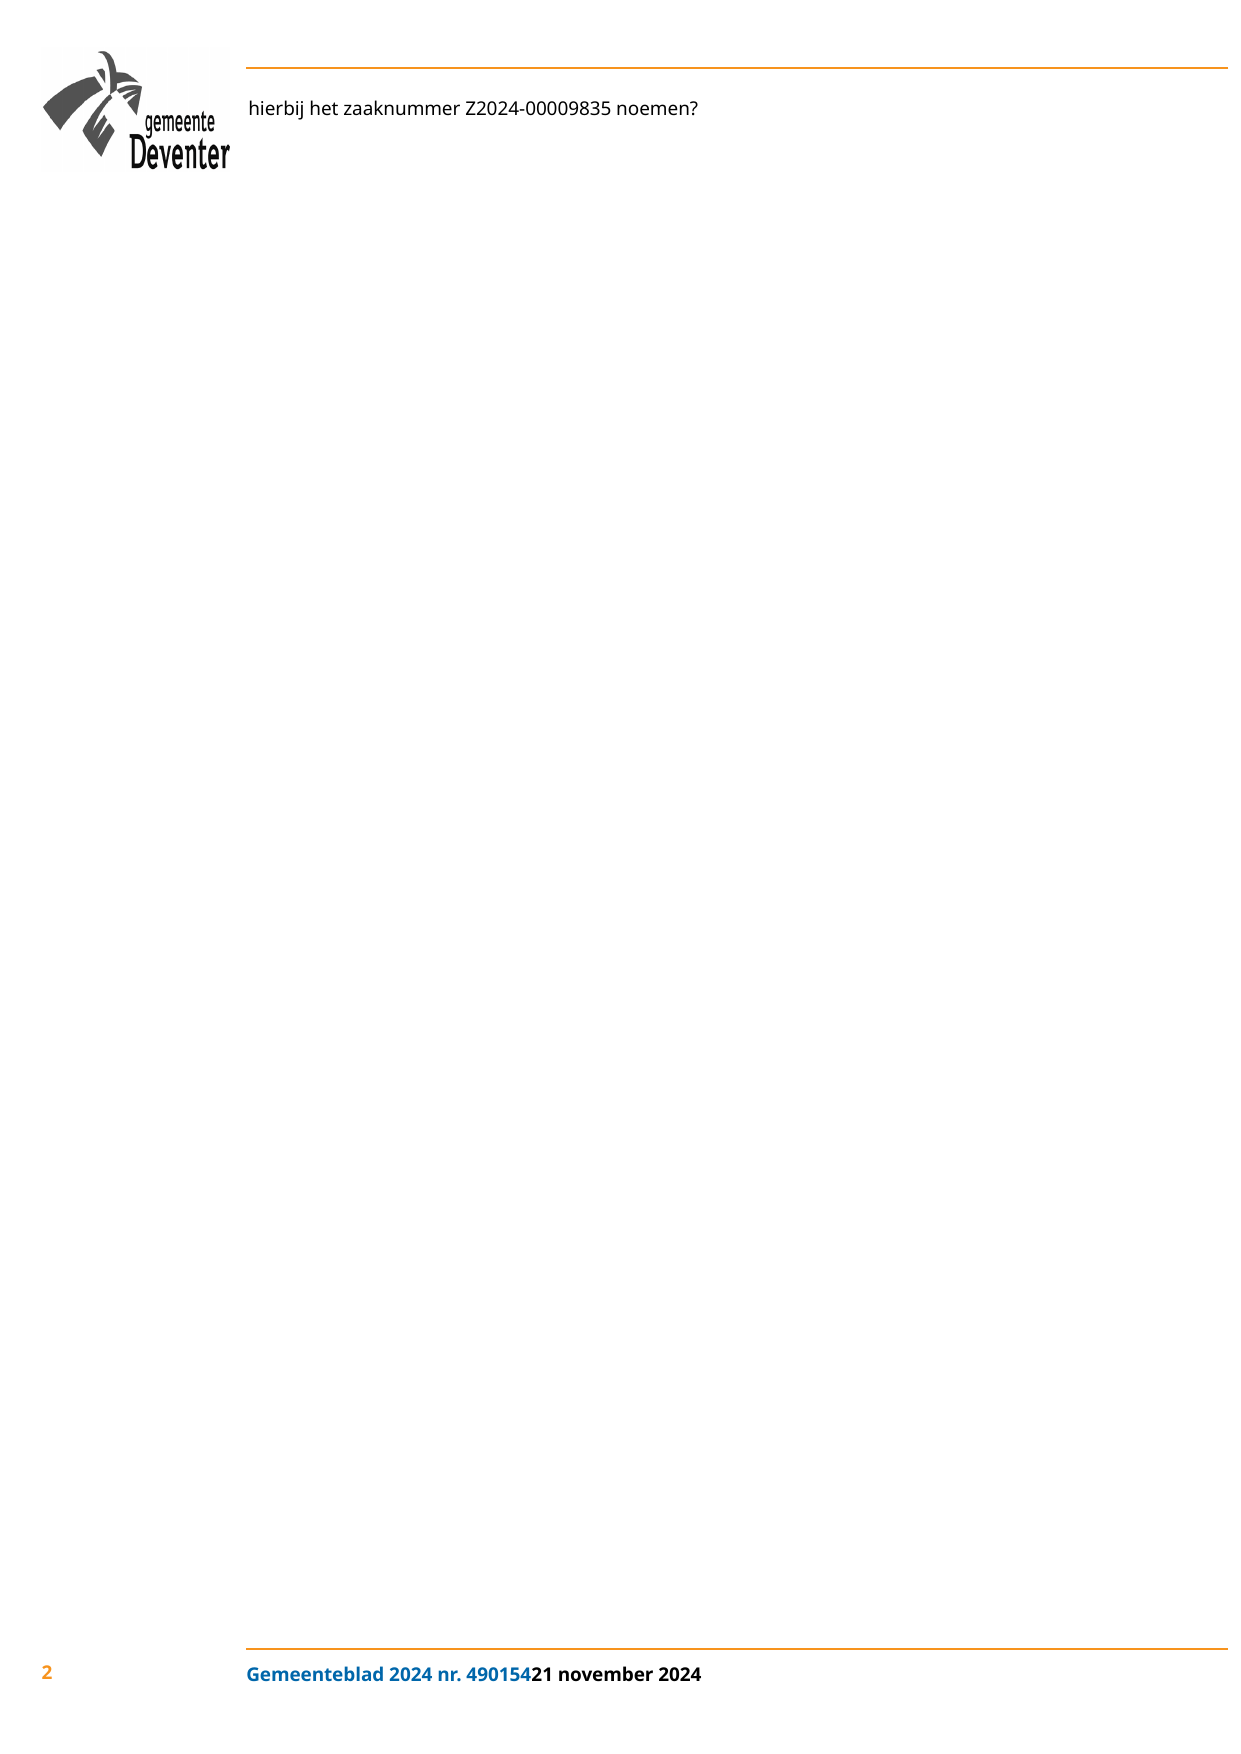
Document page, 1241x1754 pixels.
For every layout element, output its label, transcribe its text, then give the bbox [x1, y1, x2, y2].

text hierbij het zaaknummer Z2024-00009835 noemen? [248, 95, 1152, 121]
picture [41, 47, 231, 172]
